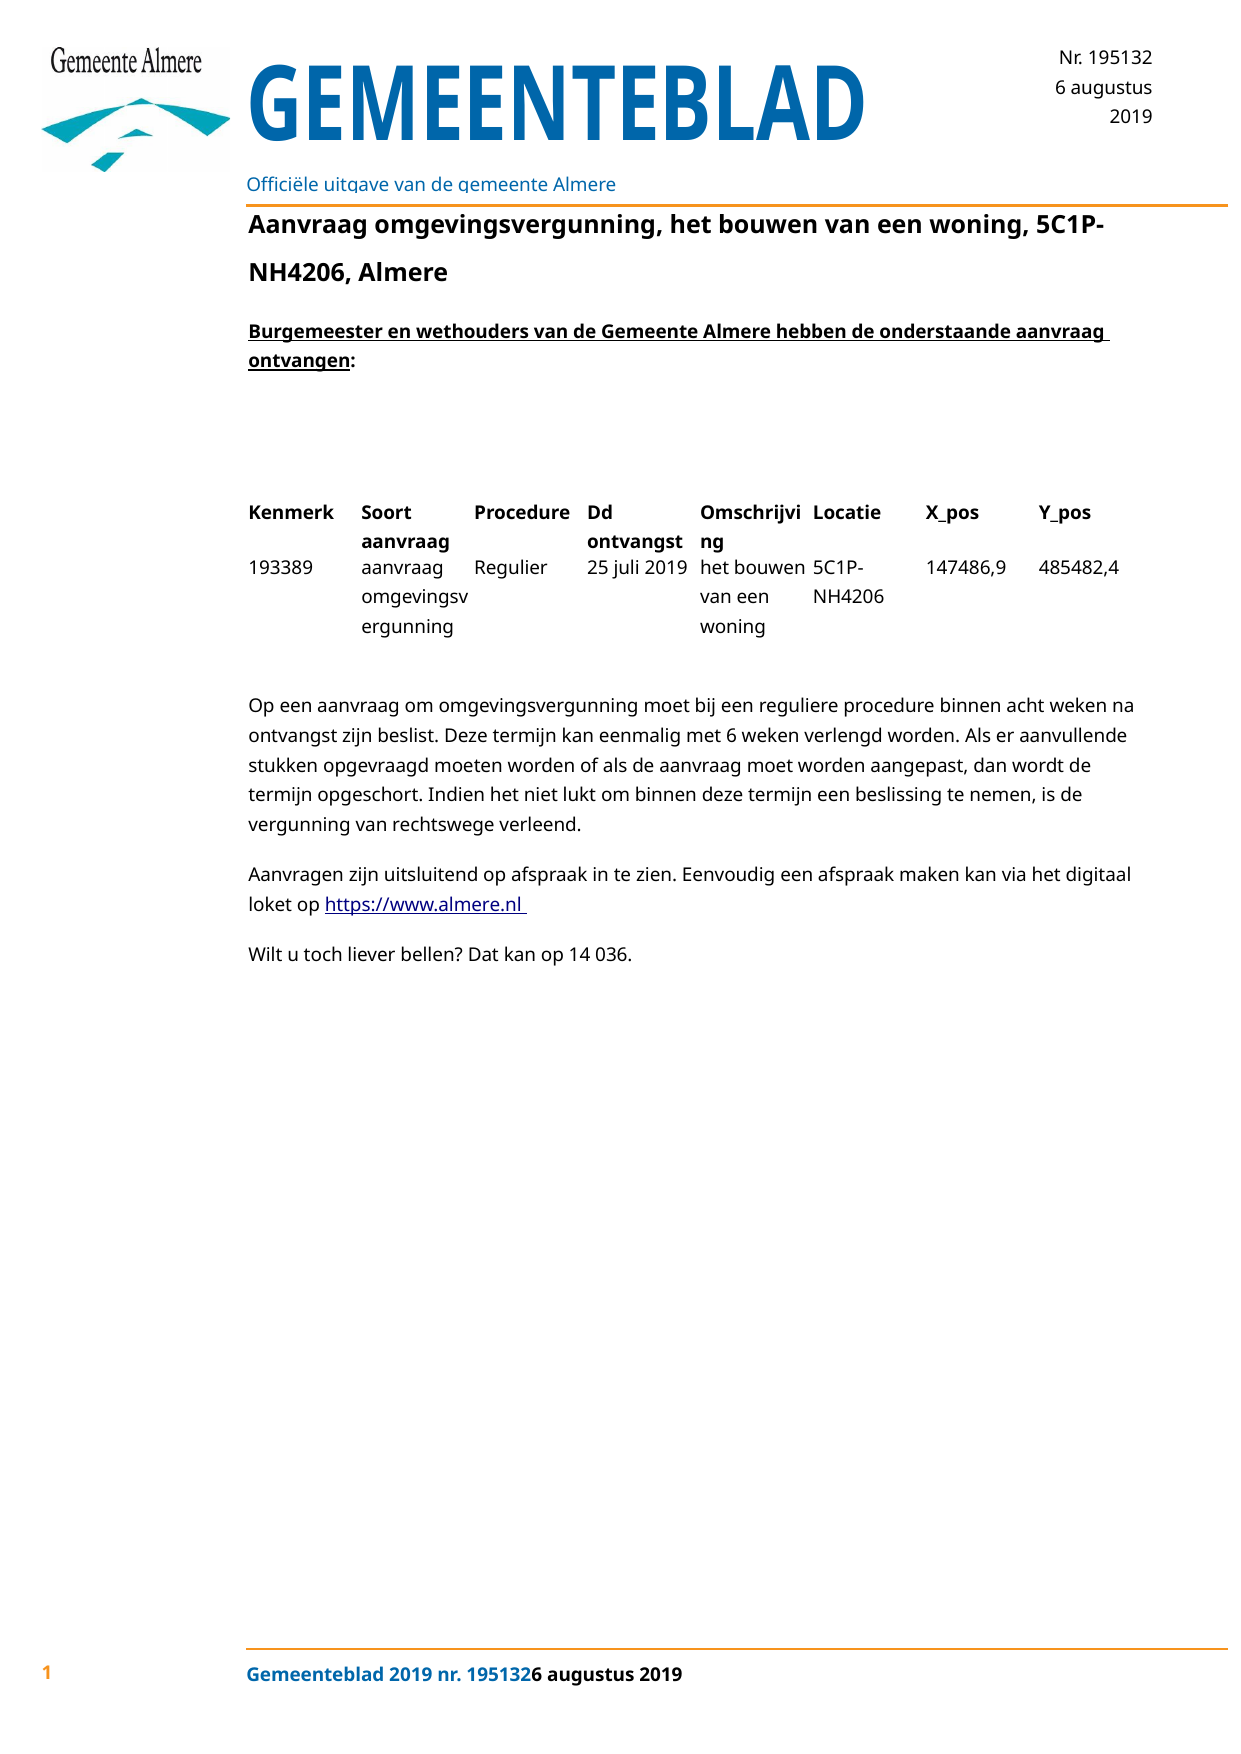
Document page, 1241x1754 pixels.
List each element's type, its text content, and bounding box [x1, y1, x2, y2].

table_header Y_pos [1039, 499, 1152, 554]
table_cell 5C1P-NH4206 [813, 554, 926, 639]
text Aanvraag omgevingsvergunning, het bouwen van een woning, 5C1P-NH4206, Almere [248, 207, 1152, 288]
table_cell Regulier [474, 554, 587, 639]
table_header Procedure [474, 499, 587, 554]
table_header Omschrijving [700, 499, 813, 554]
text Op een aanvraag om omgevingsvergunning moet bij een reguliere procedure binnen acht weken na ontvangst zijn beslist. Deze termijn kan eenmalig met 6 weken verlengd worden. Als er aanvullende stukken opgevraagd moeten worden of als de aanvraag moet worden aangepast, dan wordt de termijn opgeschort. Indien het niet lukt om binnen deze termijn een beslissing te nemen, is de vergunning van rechtswege verleend. [248, 693, 1152, 837]
table_cell 485482,4 [1039, 554, 1152, 639]
table_cell 147486,9 [926, 554, 1038, 639]
table_cell 193389 [248, 554, 361, 639]
text Burgemeester en wethouders van de Gemeente Almere hebben de onderstaande aanvraag ontvangen: [248, 318, 1152, 373]
table_header Soort aanvraag [361, 499, 474, 554]
text Wilt u toch liever bellen? Dat kan op 14 036. [248, 941, 1152, 967]
table_header Dd ontvangst [587, 499, 700, 554]
table_cell aanvraag omgevingsvergunning [361, 554, 474, 639]
picture [41, 47, 231, 172]
table_cell het bouwen van een woning [700, 554, 813, 639]
table_header X_pos [926, 499, 1038, 554]
table_header Kenmerk [248, 499, 361, 554]
table_cell 25 juli 2019 [587, 554, 700, 639]
table_header Locatie [813, 499, 926, 554]
text Aanvragen zijn uitsluitend op afspraak in te zien. Eenvoudig een afspraak maken kan via het digitaal loket op https://www.almere.nl [248, 861, 1152, 917]
